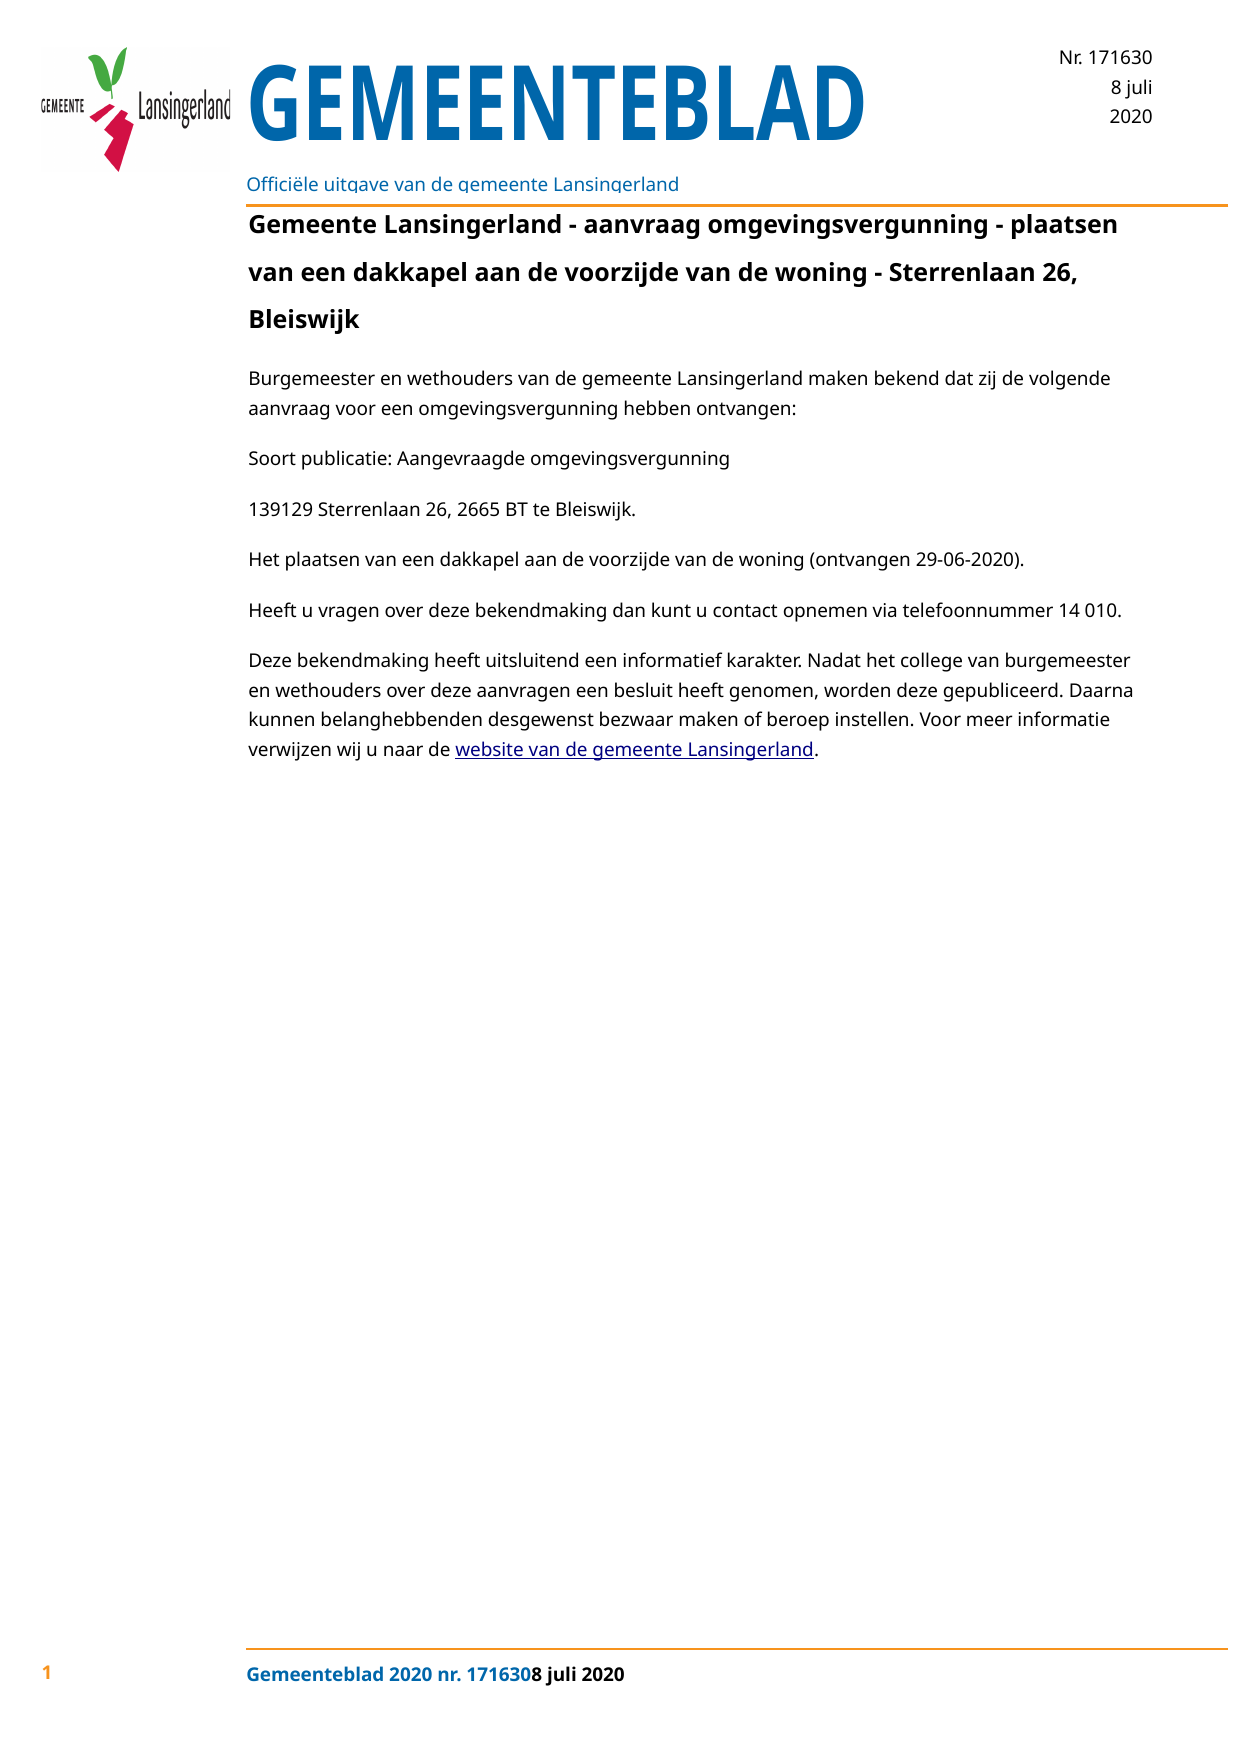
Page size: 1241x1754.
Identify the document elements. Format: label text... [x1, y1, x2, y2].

text Deze bekendmaking heeft uitsluitend een informatief karakter. Nadat het college van burgemeester en wethouders over deze aanvragen een besluit heeft genomen, worden deze gepubliceerd. Daarna kunnen belanghebbenden desgewenst bezwaar maken of beroep instellen. Voor meer informatie verwijzen wij u naar de website van de gemeente Lansingerland. [248, 647, 1152, 762]
text 139129 Sterrenlaan 26, 2665 BT te Bleiswijk. [248, 496, 1152, 522]
text Burgemeester en wethouders van de gemeente Lansingerland maken bekend dat zij de volgende aanvraag voor een omgevingsvergunning hebben ontvangen: [248, 366, 1152, 421]
picture [41, 47, 231, 172]
text Het plaatsen van een dakkapel aan de voorzijde van de woning (ontvangen 29-06-2020). [248, 546, 1152, 572]
text Soort publicatie: Aangevraagde omgevingsvergunning [248, 446, 1152, 471]
text Heeft u vragen over deze bekendmaking dan kunt u contact opnemen via telefoonnummer 14 010. [248, 597, 1152, 622]
text Gemeente Lansingerland - aanvraag omgevingsvergunning - plaatsen van een dakkapel aan de voorzijde van de woning - Sterrenlaan 26, Bleiswijk [248, 207, 1152, 336]
